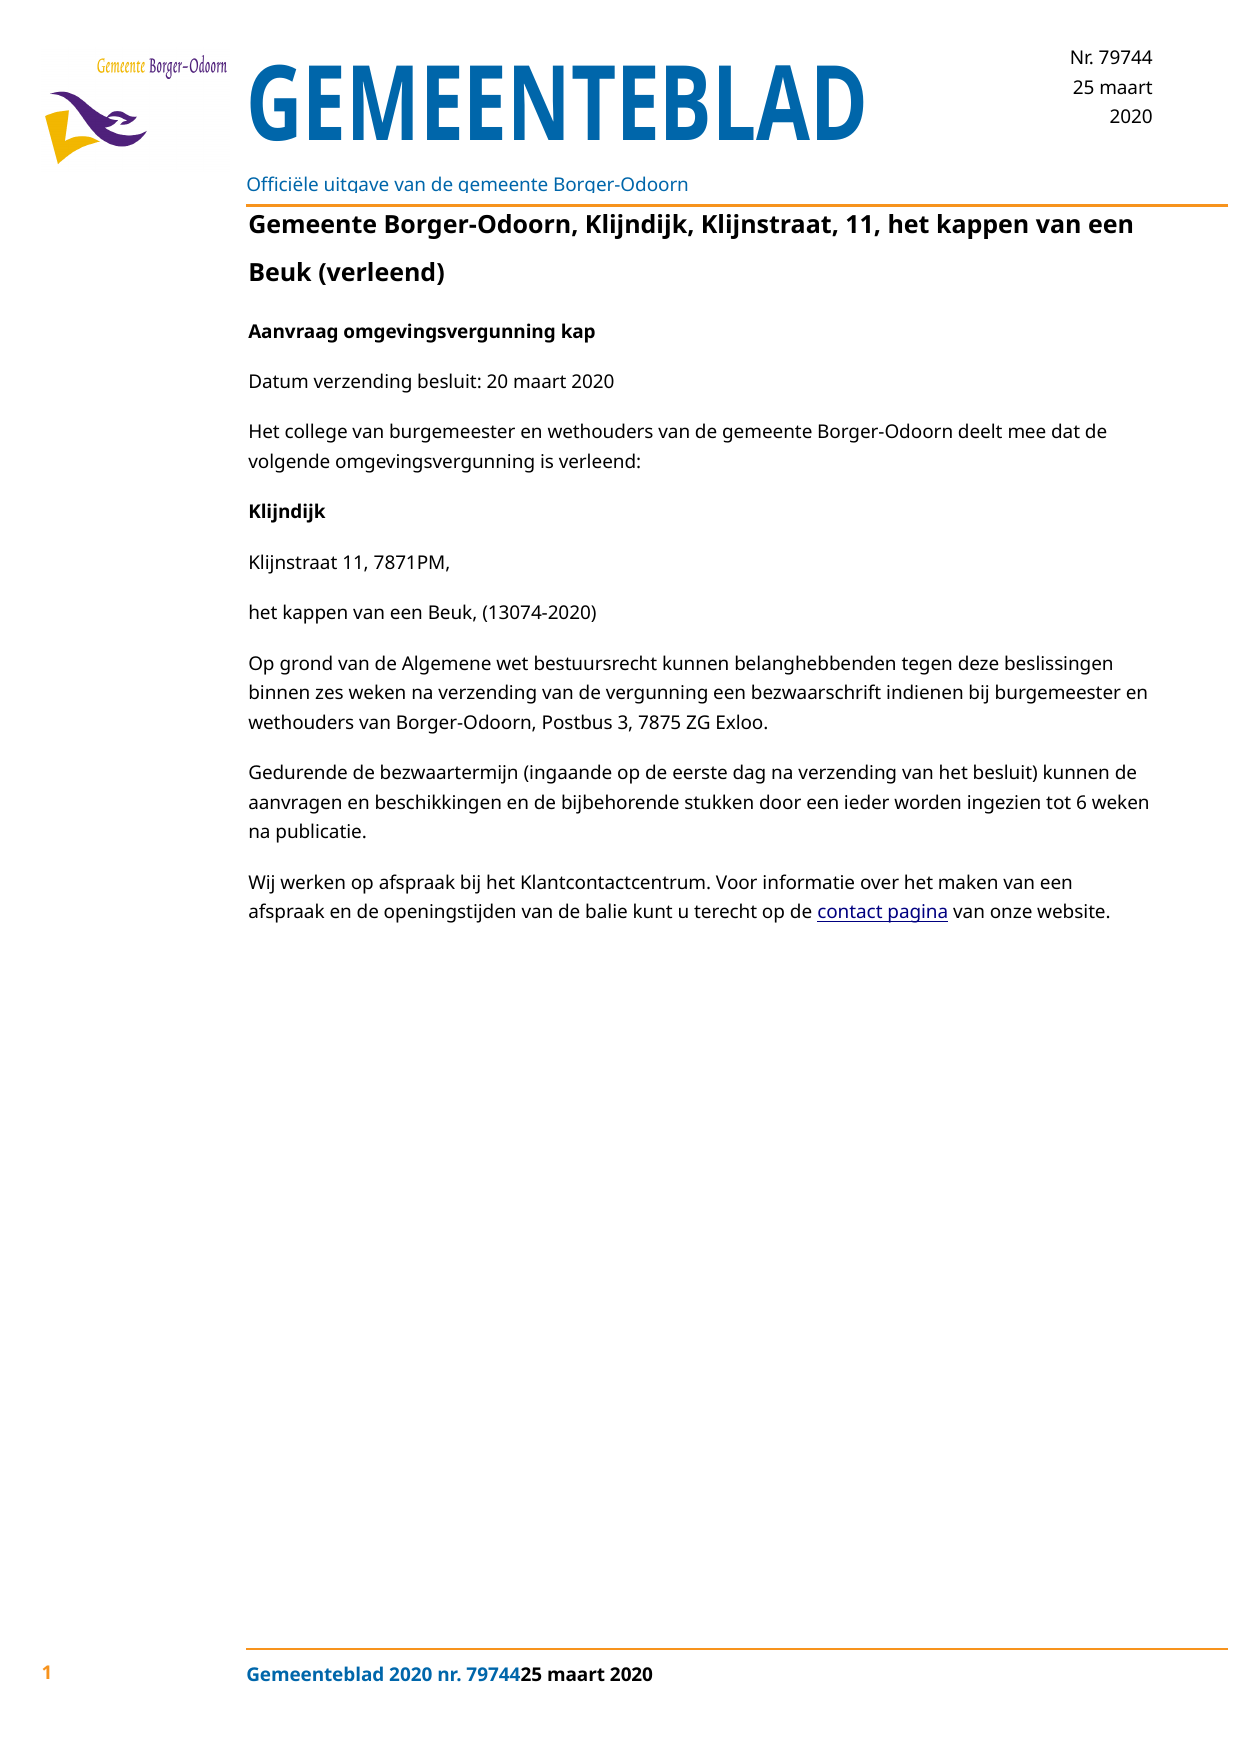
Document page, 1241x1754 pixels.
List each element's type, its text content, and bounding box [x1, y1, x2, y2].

text Gemeente Borger-Odoorn, Klijndijk, Klijnstraat, 11, het kappen van een Beuk (verleend) [248, 207, 1152, 288]
text het kappen van een Beuk, (13074-2020) [248, 599, 1152, 625]
picture [41, 47, 231, 172]
text Wij werken op afspraak bij het Klantcontactcentrum. Voor informatie over het maken van een afspraak en de openingstijden van de balie kunt u terecht op de contact pagina van onze website. [248, 869, 1152, 924]
text Klijndijk [248, 499, 1152, 524]
text Gedurende de bezwaartermijn (ingaande op de eerste dag na verzending van het besluit) kunnen de aanvragen en beschikkingen en de bijbehorende stukken door een ieder worden ingezien tot 6 weken na publicatie. [248, 759, 1152, 844]
text Aanvraag omgevingsvergunning kap [248, 318, 1152, 344]
text Klijnstraat 11, 7871PM, [248, 549, 1152, 575]
text Op grond van de Algemene wet bestuursrecht kunnen belanghebbenden tegen deze beslissingen binnen zes weken na verzending van de vergunning een bezwaarschrift indienen bij burgemeester en wethouders van Borger-Odoorn, Postbus 3, 7875 ZG Exloo. [248, 650, 1152, 735]
text Het college van burgemeester en wethouders van de gemeente Borger-Odoorn deelt mee dat de volgende omgevingsvergunning is verleend: [248, 419, 1152, 474]
text Datum verzending besluit: 20 maart 2020 [248, 368, 1152, 394]
